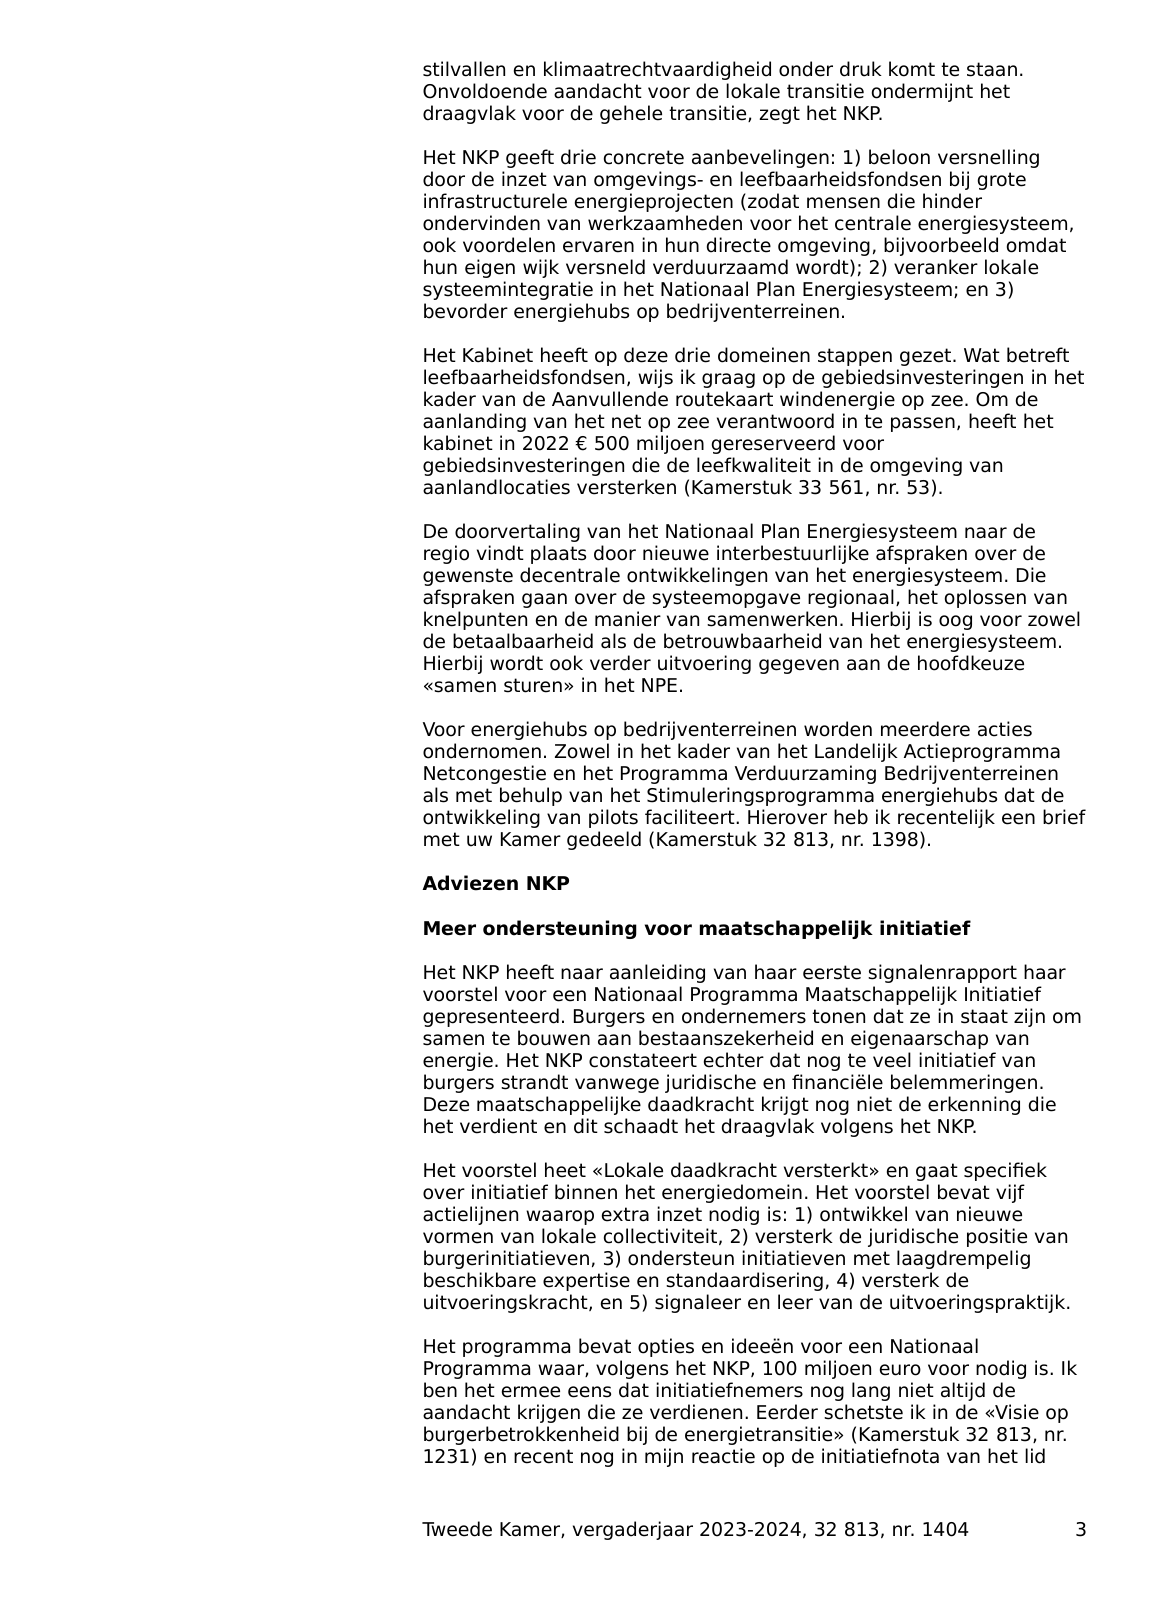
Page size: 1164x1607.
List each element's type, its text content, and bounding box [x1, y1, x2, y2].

text stilvallen en klimaatrechtvaardigheid onder druk komt te staan. Onvoldoende aandacht voor de lokale transitie ondermijnt het draagvlak voor de gehele transitie, zegt het NKP. [422, 59, 1087, 125]
text Het Kabinet heeft op deze drie domeinen stappen gezet. Wat betreft leefbaarheidsfondsen, wijs ik graag op de gebiedsinvesteringen in het kader van de Aanvullende routekaart windenergie op zee. Om de aanlanding van het net op zee verantwoord in te passen, heeft het kabinet in 2022 € 500 miljoen gereserveerd voor gebiedsinvesteringen die de leefkwaliteit in de omgeving van aanlandlocaties versterken (Kamerstuk 33 561, nr. 53). [422, 345, 1087, 499]
subtitle Meer ondersteuning voor maatschappelijk initiatief [422, 917, 1087, 939]
text De doorvertaling van het Nationaal Plan Energiesysteem naar de regio vindt plaats door nieuwe interbestuurlijke afspraken over de gewenste decentrale ontwikkelingen van het energiesysteem. Die afspraken gaan over de systeemopgave regionaal, het oplossen van knelpunten en de manier van samenwerken. Hierbij is oog voor zowel de betaalbaarheid als de betrouwbaarheid van het energiesysteem. Hierbij wordt ook verder uitvoering gegeven aan de hoofdkeuze «samen sturen» in het NPE. [422, 521, 1087, 697]
text Het NKP geeft drie concrete aanbevelingen: 1) beloon versnelling door de inzet van omgevings- en leefbaarheidsfondsen bij grote infrastructurele energieprojecten (zodat mensen die hinder ondervinden van werkzaamheden voor het centrale energiesysteem, ook voordelen ervaren in hun directe omgeving, bijvoorbeeld omdat hun eigen wijk versneld verduurzaamd wordt); 2) veranker lokale systeemintegratie in het Nationaal Plan Energiesysteem; en 3) bevorder energiehubs op bedrijventerreinen. [422, 147, 1087, 323]
subtitle Adviezen NKP [422, 873, 1087, 895]
text Voor energiehubs op bedrijventerreinen worden meerdere acties ondernomen. Zowel in het kader van het Landelijk Actieprogramma Netcongestie en het Programma Verduurzaming Bedrijventerreinen als met behulp van het Stimuleringsprogramma energiehubs dat de ontwikkeling van pilots faciliteert. Hierover heb ik recentelijk een brief met uw Kamer gedeeld (Kamerstuk 32 813, nr. 1398). [422, 719, 1087, 851]
text Het NKP heeft naar aanleiding van haar eerste signalenrapport haar voorstel voor een Nationaal Programma Maatschappelijk Initiatief gepresenteerd. Burgers en ondernemers tonen dat ze in staat zijn om samen te bouwen aan bestaanszekerheid en eigenaarschap van energie. Het NKP constateert echter dat nog te veel initiatief van burgers strandt vanwege juridische en financiële belemmeringen. Deze maatschappelijke daadkracht krijgt nog niet de erkenning die het verdient en dit schaadt het draagvlak volgens het NKP. [422, 962, 1087, 1137]
text Het programma bevat opties en ideeën voor een Nationaal Programma waar, volgens het NKP, 100 miljoen euro voor nodig is. Ik ben het ermee eens dat initiatiefnemers nog lang niet altijd de aandacht krijgen die ze verdienen. Eerder schetste ik in de «Visie op burgerbetrokkenheid bij de energietransitie» (Kamerstuk 32 813, nr. 1231) en recent nog in mijn reactie op de initiatiefnota van het lid [422, 1336, 1087, 1468]
text Het voorstel heet «Lokale daadkracht versterkt» en gaat specifiek over initiatief binnen het energiedomein. Het voorstel bevat vijf actielijnen waarop extra inzet nodig is: 1) ontwikkel van nieuwe vormen van lokale collectiviteit, 2) versterk de juridische positie van burgerinitiatieven, 3) ondersteun initiatieven met laagdrempelig beschikbare expertise en standaardisering, 4) versterk de uitvoeringskracht, en 5) signaleer en leer van de uitvoeringspraktijk. [422, 1160, 1087, 1313]
